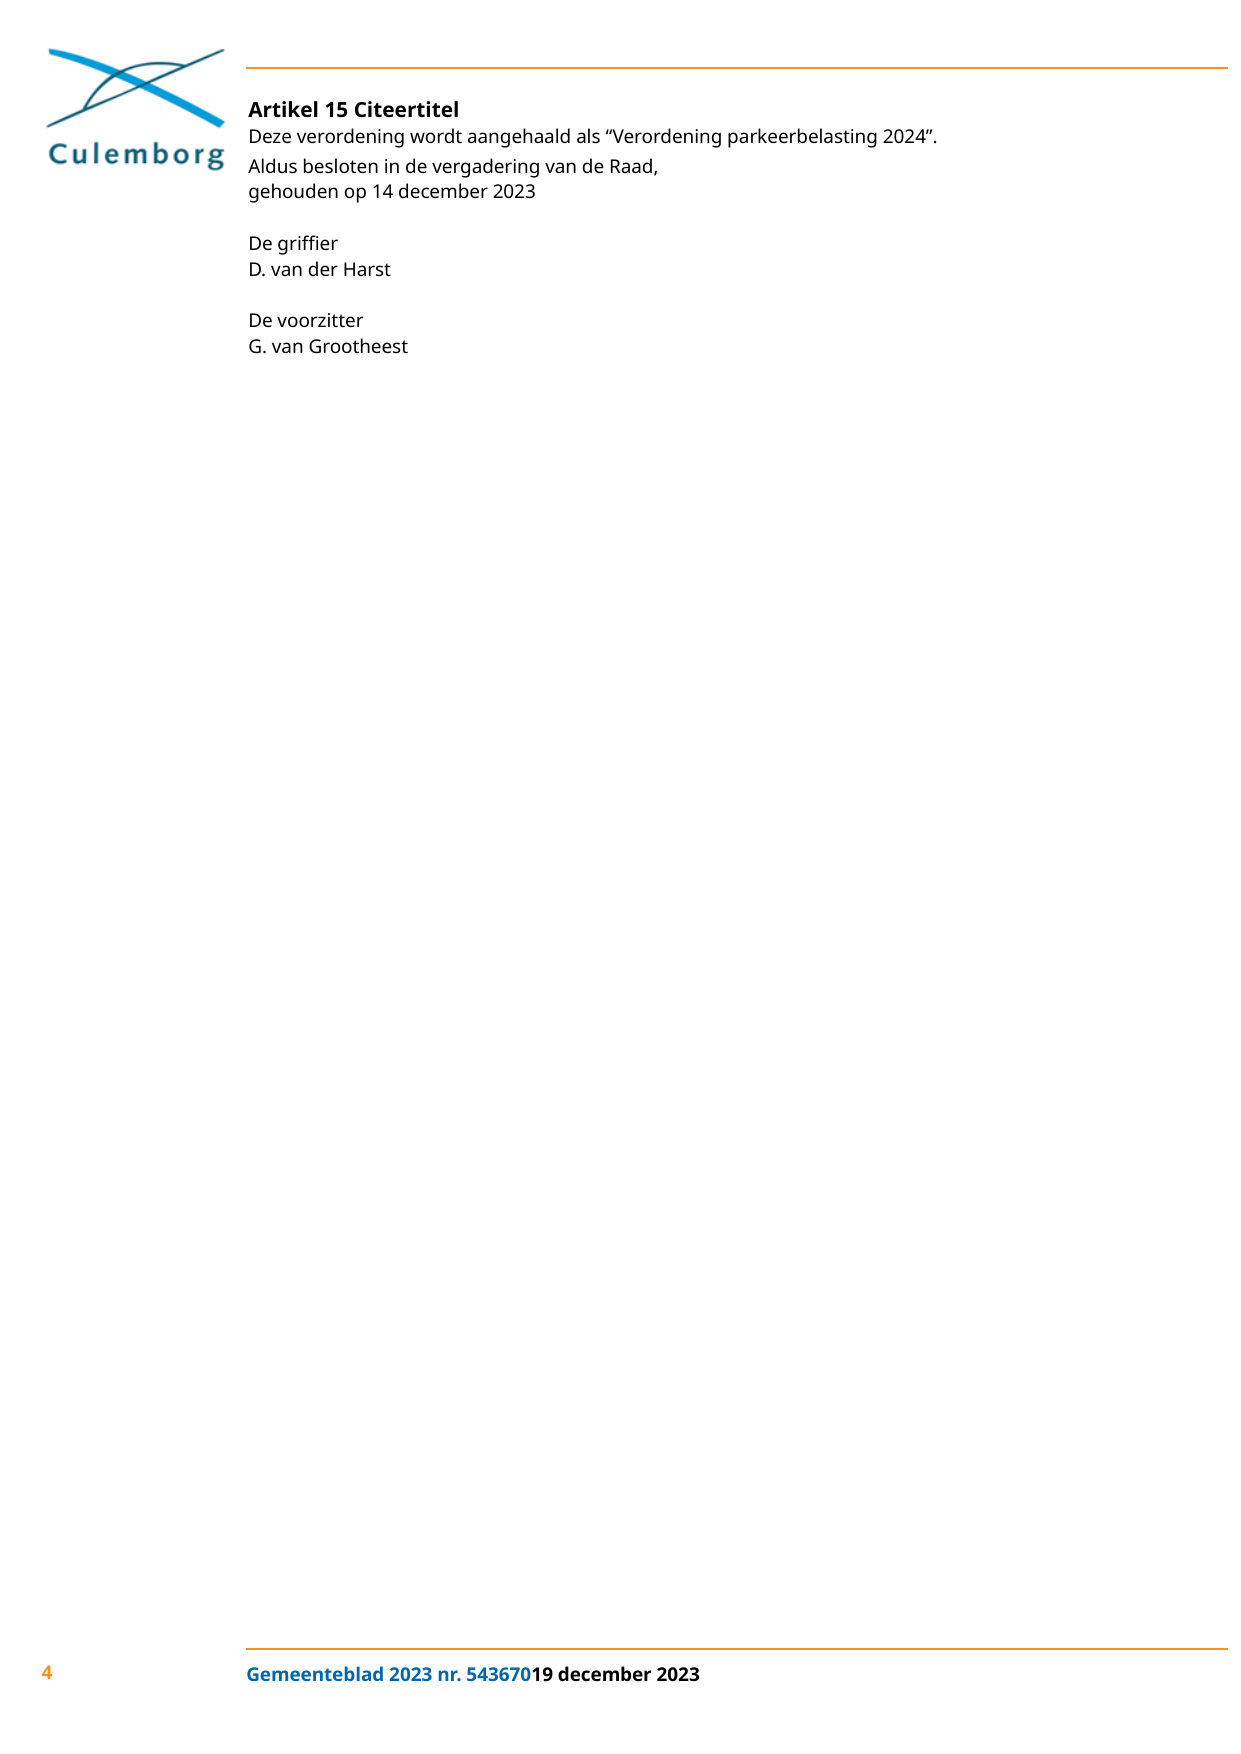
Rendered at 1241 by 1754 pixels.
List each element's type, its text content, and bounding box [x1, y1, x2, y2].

picture [41, 47, 231, 172]
text Artikel 15 Citeertitel [248, 95, 1152, 123]
text Aldus besloten in de vergadering van de Raad, [248, 153, 1152, 178]
text De griffier [248, 230, 1152, 256]
text D. van der Harst [248, 256, 1152, 281]
text De voorzitter [248, 307, 1152, 333]
text G. van Grootheest [248, 333, 1152, 359]
text gehouden op 14 december 2023 [248, 178, 1152, 204]
text Deze verordening wordt aangehaald als “Verordening parkeerbelasting 2024”. [248, 123, 1152, 149]
